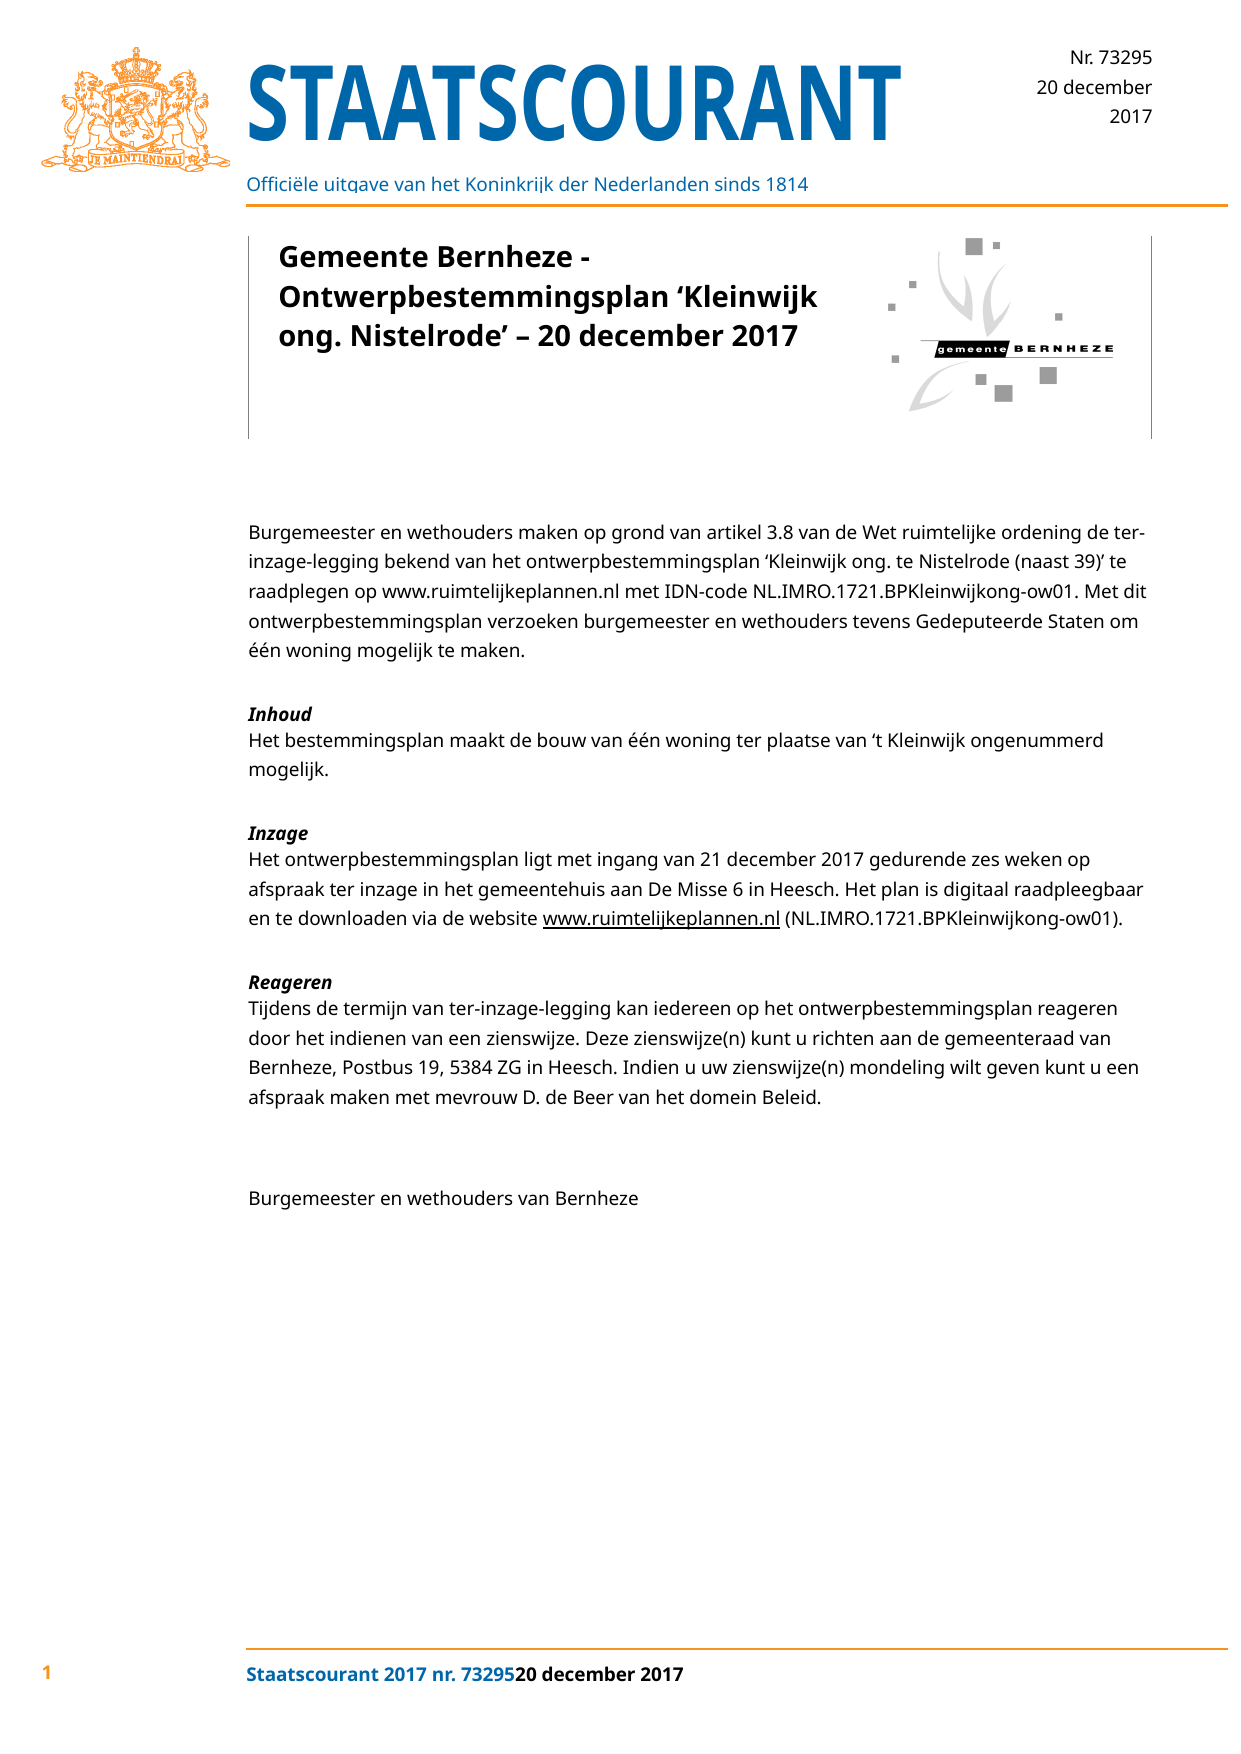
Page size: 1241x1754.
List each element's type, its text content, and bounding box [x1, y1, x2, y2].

text Inhoud [248, 701, 1152, 727]
table_header [1115, 236, 1151, 413]
text Reageren [248, 969, 1152, 995]
picture [886, 236, 1115, 414]
text Burgemeester en wethouders van Bernheze [248, 1185, 1152, 1211]
table_header [850, 236, 886, 413]
table_header Gemeente Bernheze - Ontwerpbestemmingsplan ‘Kleinwijk ong. Nistelrode’ – 20 december 2017 [249, 236, 850, 439]
text Tijdens de termijn van ter-inzage-legging kan iedereen op het ontwerpbestemmingsplan reageren door het indienen van een zienswijze. Deze zienswijze(n) kunt u richten aan de gemeenteraad van Bernheze, Postbus 19, 5384 ZG in Heesch. Indien u uw zienswijze(n) mondeling wilt geven kunt u een afspraak maken met mevrouw D. de Beer van het domein Beleid. [248, 995, 1152, 1110]
table_header [850, 414, 1151, 439]
text Burgemeester en wethouders maken op grond van artikel 3.8 van de Wet ruimtelijke ordening de ter-inzage-legging bekend van het ontwerpbestemmingsplan ‘Kleinwijk ong. te Nistelrode (naast 39)’ te raadplegen op www.ruimtelijkeplannen.nl met IDN-code NL.IMRO.1721.BPKleinwijkong-ow01. Met dit ontwerpbestemmingsplan verzoeken burgemeester en wethouders tevens Gedeputeerde Staten om één woning mogelijk te maken. [248, 519, 1152, 663]
text Het ontwerpbestemmingsplan ligt met ingang van 21 december 2017 gedurende zes weken op afspraak ter inzage in het gemeentehuis aan De Misse 6 in Heesch. Het plan is digitaal raadpleegbaar en te downloaden via de website www.ruimtelijkeplannen.nl (NL.IMRO.1721.BPKleinwijkong-ow01). [248, 846, 1152, 931]
text Het bestemmingsplan maakt de bouw van één woning ter plaatse van ‘t Kleinwijk ongenummerd mogelijk. [248, 727, 1152, 782]
picture [41, 47, 231, 172]
text Inzage [248, 821, 1152, 846]
